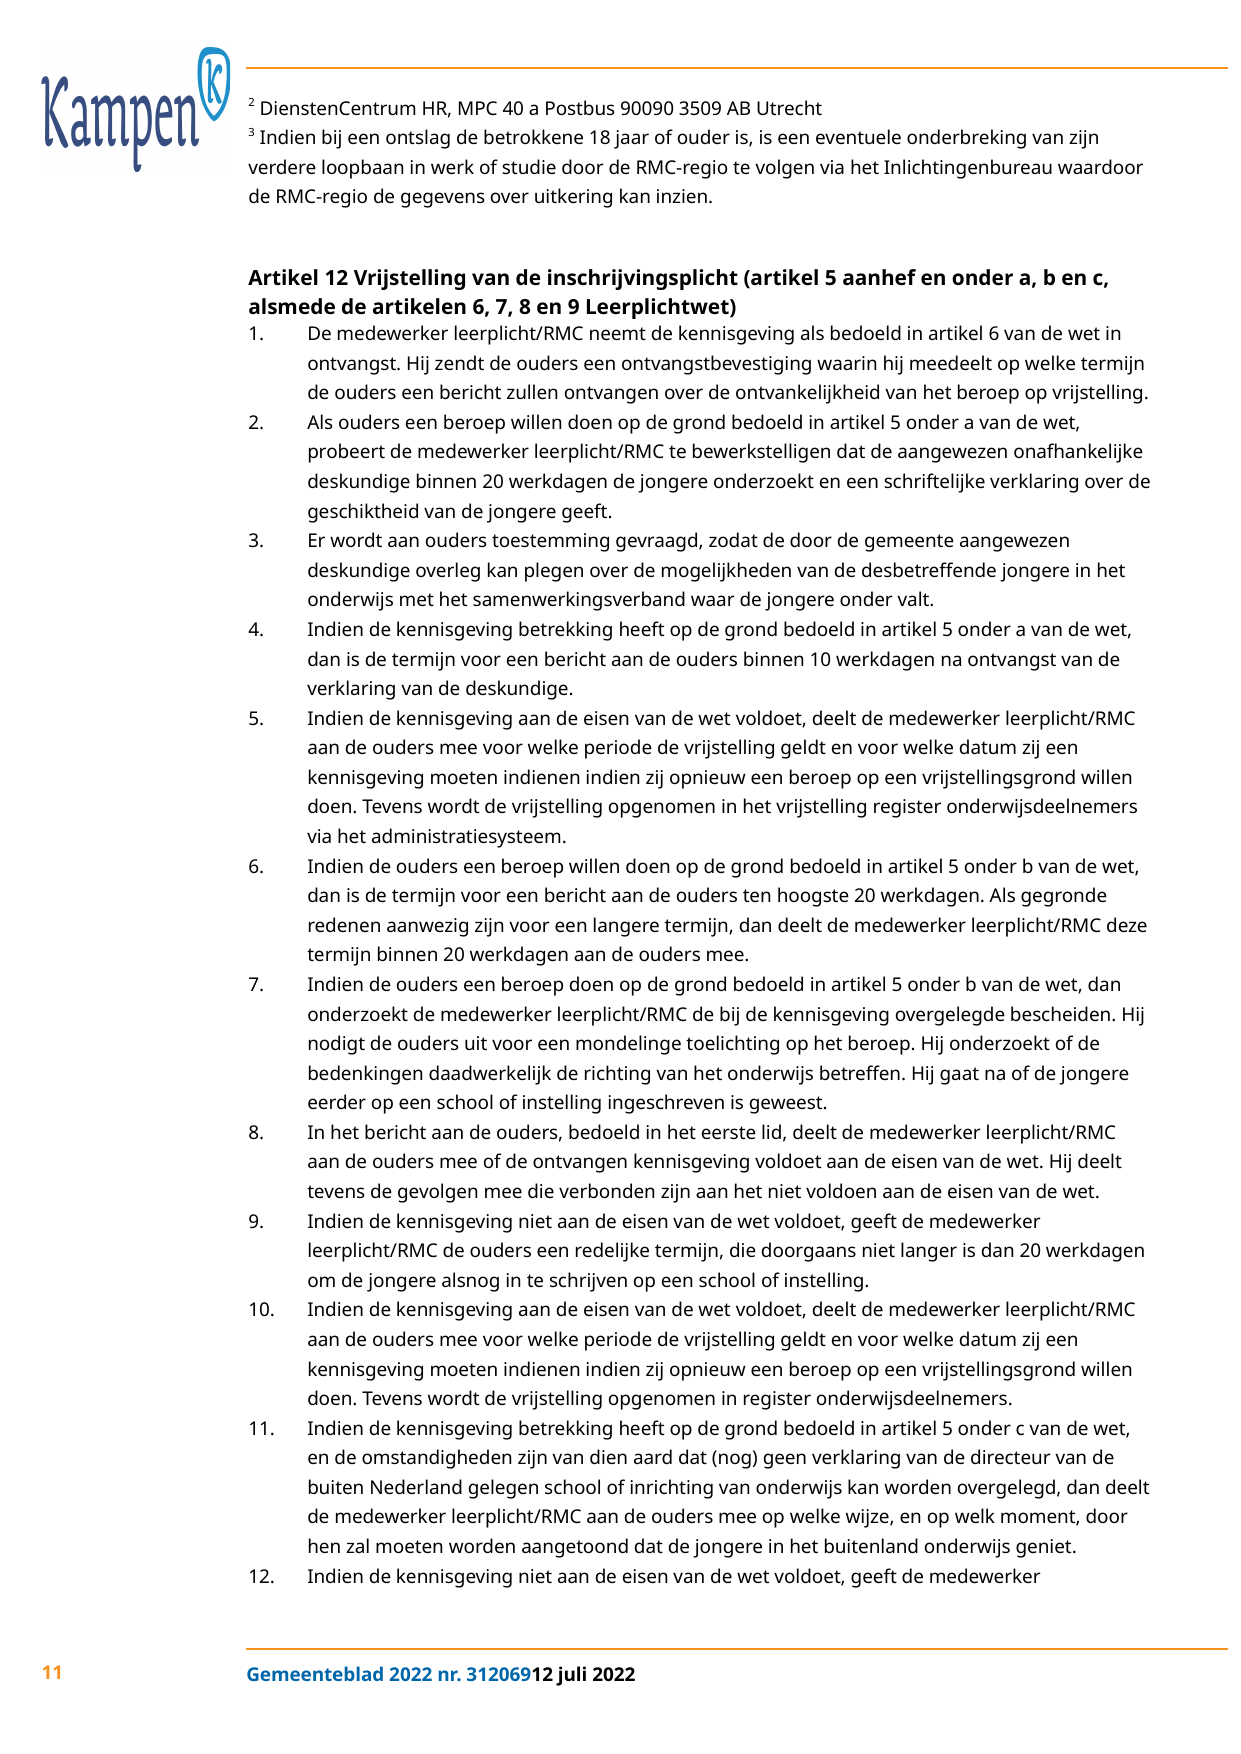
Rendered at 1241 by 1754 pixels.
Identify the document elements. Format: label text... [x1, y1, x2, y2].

text 2 DienstenCentrum HR, MPC 40 a Postbus 90090 3509 AB Utrecht [248, 95, 1152, 121]
list Indien de ouders een beroep doen op de grond bedoeld in artikel 5 onder b van de wet, dan onderzoekt de medewerker leerplicht/RMC de bij de kennisgeving overgelegde bescheiden. Hij nodigt de ouders uit voor een mondelinge toelichting op het beroep. Hij onderzoekt of de bedenkingen daadwerkelijk de richting van het onderwijs betreffen. Hij gaat na of de jongere eerder op een school of instelling ingeschreven is geweest. [248, 971, 1152, 1115]
list Als ouders een beroep willen doen op de grond bedoeld in artikel 5 onder a van de wet, probeert de medewerker leerplicht/RMC te bewerkstelligen dat de aangewezen onafhankelijke deskundige binnen 20 werkdagen de jongere onderzoekt en een schriftelijke verklaring over de geschiktheid van de jongere geeft. [248, 409, 1152, 524]
text Artikel 12 Vrijstelling van de inschrijvingsplicht (artikel 5 aanhef en onder a, b en c, alsmede de artikelen 6, 7, 8 en 9 Leerplichtwet) [248, 263, 1152, 320]
picture [41, 47, 231, 172]
list Indien de kennisgeving betrekking heeft op de grond bedoeld in artikel 5 onder c van de wet, en de omstandigheden zijn van dien aard dat (nog) geen verklaring van de directeur van de buiten Nederland gelegen school of inrichting van onderwijs kan worden overgelegd, dan deelt de medewerker leerplicht/RMC aan de ouders mee op welke wijze, en op welk moment, door hen zal moeten worden aangetoond dat de jongere in het buitenland onderwijs geniet. [248, 1415, 1152, 1559]
list De medewerker leerplicht/RMC neemt de kennisgeving als bedoeld in artikel 6 van de wet in ontvangst. Hij zendt de ouders een ontvangstbevestiging waarin hij meedeelt op welke termijn de ouders een bericht zullen ontvangen over de ontvankelijkheid van het beroep op vrijstelling. [248, 320, 1152, 405]
text 3 Indien bij een ontslag de betrokkene 18 jaar of ouder is, is een eventuele onderbreking van zijn verdere loopbaan in werk of studie door de RMC-regio te volgen via het Inlichtingenbureau waardoor de RMC-regio de gegevens over uitkering kan inzien. [248, 124, 1152, 209]
list Indien de kennisgeving niet aan de eisen van de wet voldoet, geeft de medewerker leerplicht/RMC de ouders een redelijke termijn, die doorgaans niet langer is dan 20 werkdagen om de jongere alsnog in te schrijven op een school of instelling. [248, 1208, 1152, 1293]
list In het bericht aan de ouders, bedoeld in het eerste lid, deelt de medewerker leerplicht/RMC aan de ouders mee of de ontvangen kennisgeving voldoet aan de eisen van de wet. Hij deelt tevens de gevolgen mee die verbonden zijn aan het niet voldoen aan de eisen van de wet. [248, 1119, 1152, 1204]
list Indien de kennisgeving betrekking heeft op de grond bedoeld in artikel 5 onder a van de wet, dan is de termijn voor een bericht aan de ouders binnen 10 werkdagen na ontvangst van de verklaring van de deskundige. [248, 616, 1152, 701]
list Er wordt aan ouders toestemming gevraagd, zodat de door de gemeente aangewezen deskundige overleg kan plegen over de mogelijkheden van de desbetreffende jongere in het onderwijs met het samenwerkingsverband waar de jongere onder valt. [248, 527, 1152, 612]
list Indien de kennisgeving aan de eisen van de wet voldoet, deelt de medewerker leerplicht/RMC aan de ouders mee voor welke periode de vrijstelling geldt en voor welke datum zij een kennisgeving moeten indienen indien zij opnieuw een beroep op een vrijstellingsgrond willen doen. Tevens wordt de vrijstelling opgenomen in het vrijstelling register onderwijsdeelnemers via het administratiesysteem. [248, 705, 1152, 849]
list Indien de kennisgeving aan de eisen van de wet voldoet, deelt de medewerker leerplicht/RMC aan de ouders mee voor welke periode de vrijstelling geldt en voor welke datum zij een kennisgeving moeten indienen indien zij opnieuw een beroep op een vrijstellingsgrond willen doen. Tevens wordt de vrijstelling opgenomen in register onderwijsdeelnemers. [248, 1297, 1152, 1411]
list Indien de ouders een beroep willen doen op de grond bedoeld in artikel 5 onder b van de wet, dan is de termijn voor een bericht aan de ouders ten hoogste 20 werkdagen. Als gegronde redenen aanwezig zijn voor een langere termijn, dan deelt de medewerker leerplicht/RMC deze termijn binnen 20 werkdagen aan de ouders mee. [248, 853, 1152, 967]
list Indien de kennisgeving niet aan de eisen van de wet voldoet, geeft de medewerker [248, 1563, 1152, 1589]
